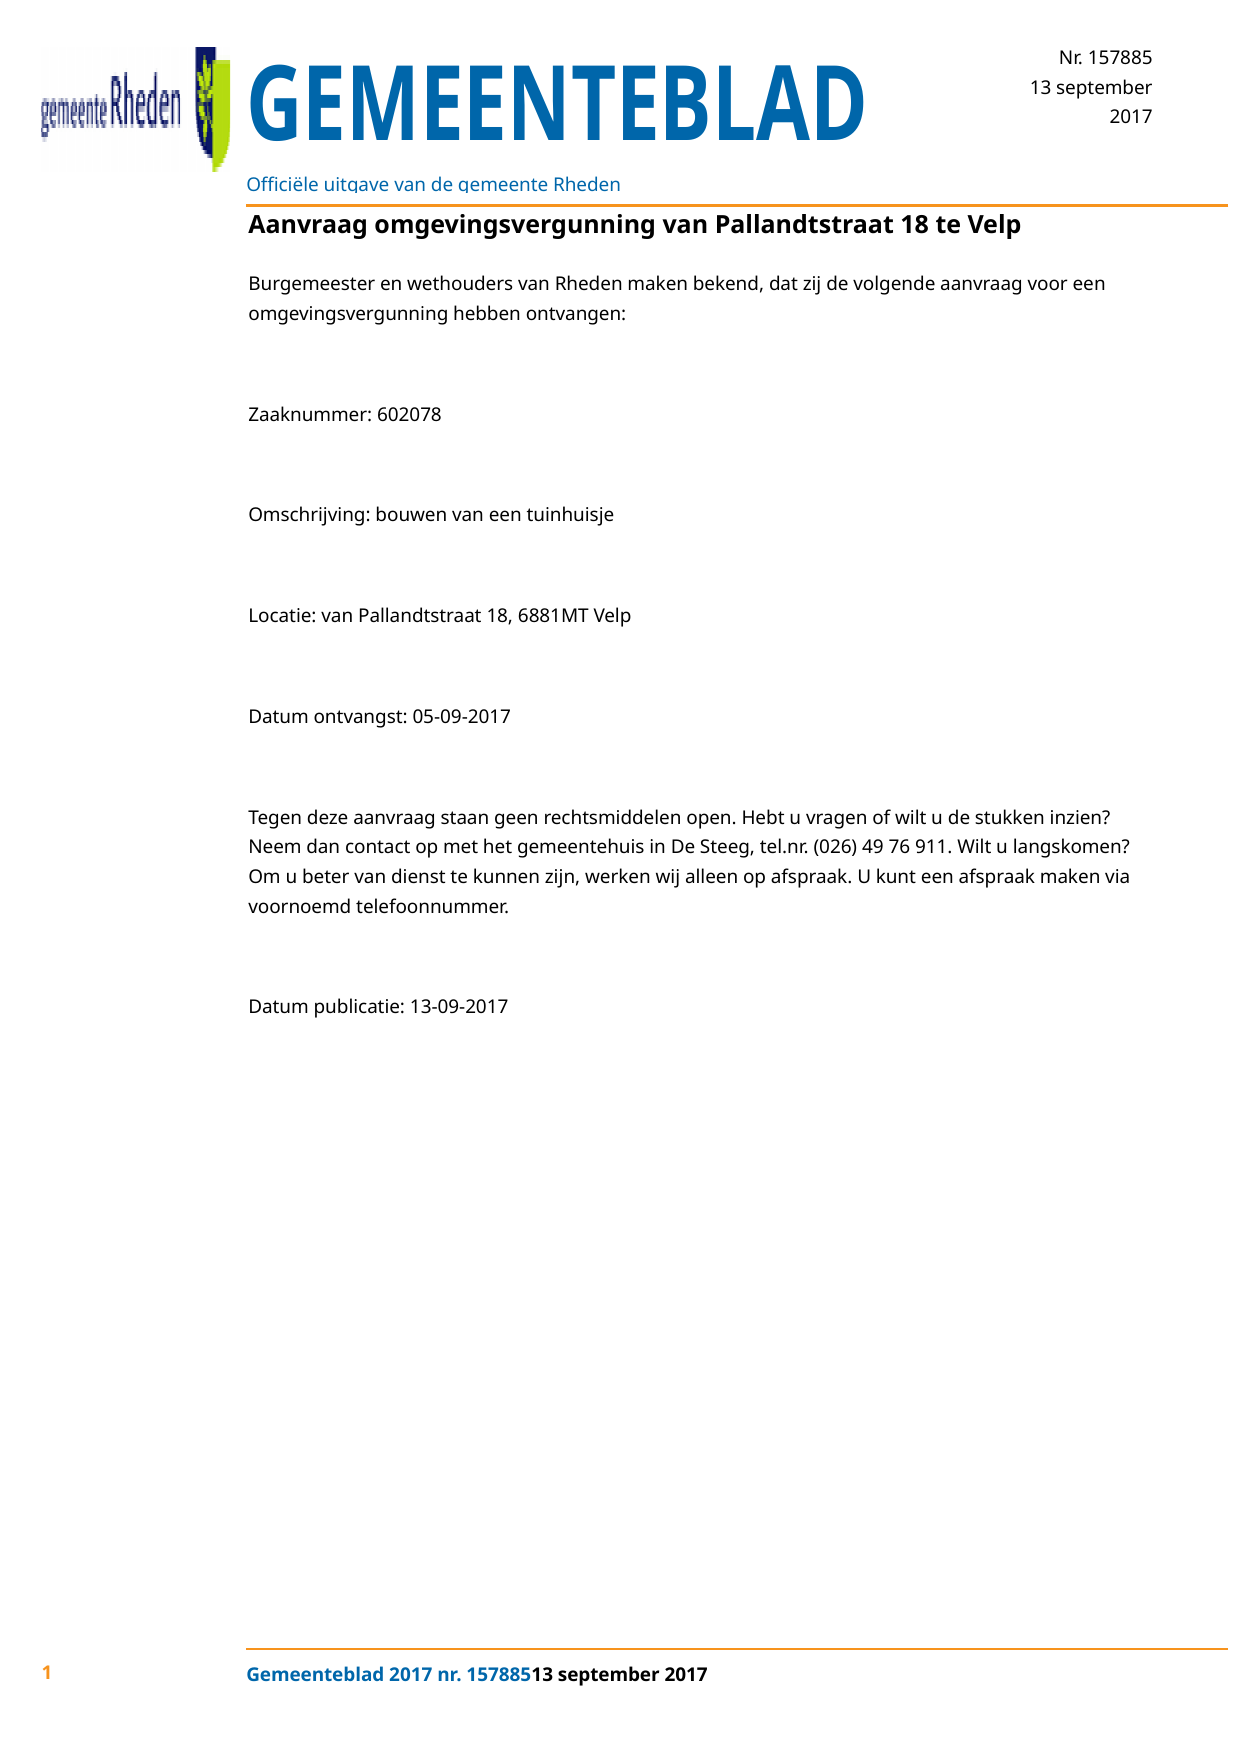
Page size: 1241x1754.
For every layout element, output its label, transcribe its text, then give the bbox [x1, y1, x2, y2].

text Datum publicatie: 13-09-2017 [248, 994, 1152, 1019]
text Burgemeester en wethouders van Rheden maken bekend, dat zij de volgende aanvraag voor een omgevingsvergunning hebben ontvangen: [248, 270, 1152, 326]
text Datum ontvangst: 05-09-2017 [248, 703, 1152, 729]
text Omschrijving: bouwen van een tuinhuisje [248, 502, 1152, 527]
text Aanvraag omgevingsvergunning van Pallandtstraat 18 te Velp [248, 207, 1152, 241]
text Locatie: van Pallandtstraat 18, 6881MT Velp [248, 602, 1152, 628]
picture [41, 47, 231, 172]
text Zaaknummer: 602078 [248, 401, 1152, 426]
text Tegen deze aanvraag staan geen rechtsmiddelen open. Hebt u vragen of wilt u de stukken inzien? Neem dan contact op met het gemeentehuis in De Steeg, tel.nr. (026) 49 76 911. Wilt u langskomen? Om u beter van dienst te kunnen zijn, werken wij alleen op afspraak. U kunt een afspraak maken via voornoemd telefoonnummer. [248, 804, 1152, 918]
